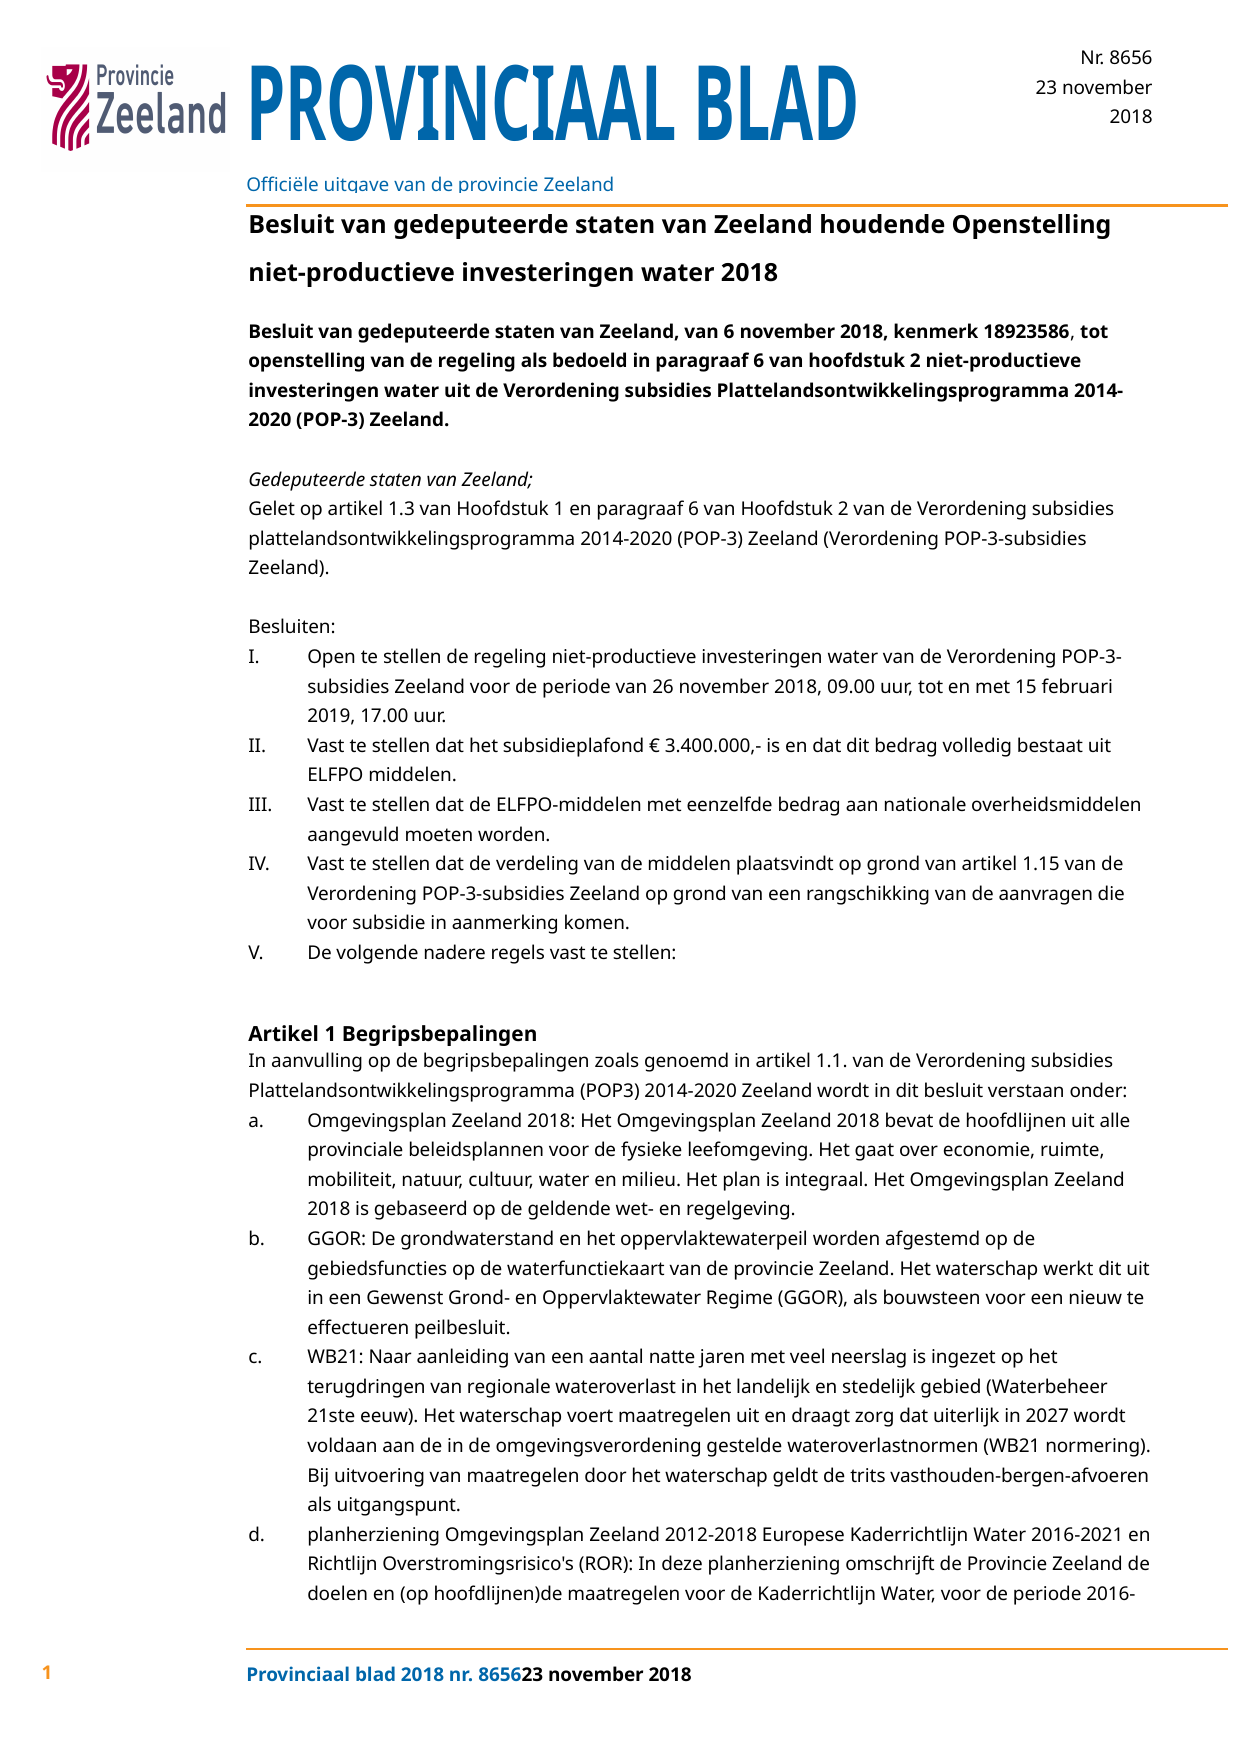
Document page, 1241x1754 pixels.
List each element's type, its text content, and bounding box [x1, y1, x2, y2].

picture [41, 47, 231, 172]
list WB21: Naar aanleiding van een aantal natte jaren met veel neerslag is ingezet op het terugdringen van regionale wateroverlast in het landelijk en stedelijk gebied (Waterbeheer 21ste eeuw). Het waterschap voert maatregelen uit en draagt zorg dat uiterlijk in 2027 wordt voldaan aan de in de omgevingsverordening gestelde wateroverlastnormen (WB21 normering). Bij uitvoering van maatregelen door het waterschap geldt de trits vasthouden-bergen-afvoeren als uitgangspunt. [248, 1343, 1152, 1517]
list planherziening Omgevingsplan Zeeland 2012-2018 Europese Kaderrichtlijn Water 2016-2021 en Richtlijn Overstromingsrisico's (ROR): In deze planherziening omschrijft de Provincie Zeeland de doelen en (op hoofdlijnen)de maatregelen voor de Kaderrichtlijn Water, voor de periode 2016- [248, 1521, 1152, 1606]
list Vast te stellen dat de verdeling van de middelen plaatsvindt op grond van artikel 1.15 van de Verordening POP-3-subsidies Zeeland op grond van een rangschikking van de aanvragen die voor subsidie in aanmerking komen. [248, 850, 1152, 935]
text Besluit van gedeputeerde staten van Zeeland houdende Openstelling niet-productieve investeringen water 2018 [248, 207, 1152, 288]
list Vast te stellen dat het subsidieplafond € 3.400.000,- is en dat dit bedrag volledig bestaat uit ELFPO middelen. [248, 732, 1152, 787]
text Besluit van gedeputeerde staten van Zeeland, van 6 november 2018, kenmerk 18923586, tot openstelling van de regeling als bedoeld in paragraaf 6 van hoofdstuk 2 niet-productieve investeringen water uit de Verordening subsidies Plattelandsontwikkelingsprogramma 2014-2020 (POP-3) Zeeland. [248, 318, 1152, 432]
text In aanvulling op de begripsbepalingen zoals genoemd in artikel 1.1. van de Verordening subsidies Plattelandsontwikkelingsprogramma (POP3) 2014-2020 Zeeland wordt in dit besluit verstaan onder: [248, 1048, 1152, 1103]
text Gelet op artikel 1.3 van Hoofdstuk 1 en paragraaf 6 van Hoofdstuk 2 van de Verordening subsidies plattelandsontwikkelingsprogramma 2014-2020 (POP-3) Zeeland (Verordening POP-3-subsidies Zeeland). [248, 495, 1152, 580]
text Besluiten: [248, 614, 1152, 639]
list Omgevingsplan Zeeland 2018: Het Omgevingsplan Zeeland 2018 bevat de hoofdlijnen uit alle provinciale beleidsplannen voor de fysieke leefomgeving. Het gaat over economie, ruimte, mobiliteit, natuur, cultuur, water en milieu. Het plan is integraal. Het Omgevingsplan Zeeland 2018 is gebaseerd op de geldende wet- en regelgeving. [248, 1107, 1152, 1221]
list De volgende nadere regels vast te stellen: [248, 939, 1152, 965]
list GGOR: De grondwaterstand en het oppervlaktewaterpeil worden afgestemd op de gebiedsfuncties op de waterfunctiekaart van de provincie Zeeland. Het waterschap werkt dit uit in een Gewenst Grond- en Oppervlaktewater Regime (GGOR), als bouwsteen voor een nieuw te effectueren peilbesluit. [248, 1225, 1152, 1339]
text Artikel 1 Begripsbepalingen [248, 1019, 1152, 1048]
text Gedeputeerde staten van Zeeland; [248, 466, 1152, 492]
list Open te stellen de regeling niet-productieve investeringen water van de Verordening POP-3-subsidies Zeeland voor de periode van 26 november 2018, 09.00 uur, tot en met 15 februari 2019, 17.00 uur. [248, 643, 1152, 728]
list Vast te stellen dat de ELFPO-middelen met eenzelfde bedrag aan nationale overheidsmiddelen aangevuld moeten worden. [248, 791, 1152, 847]
